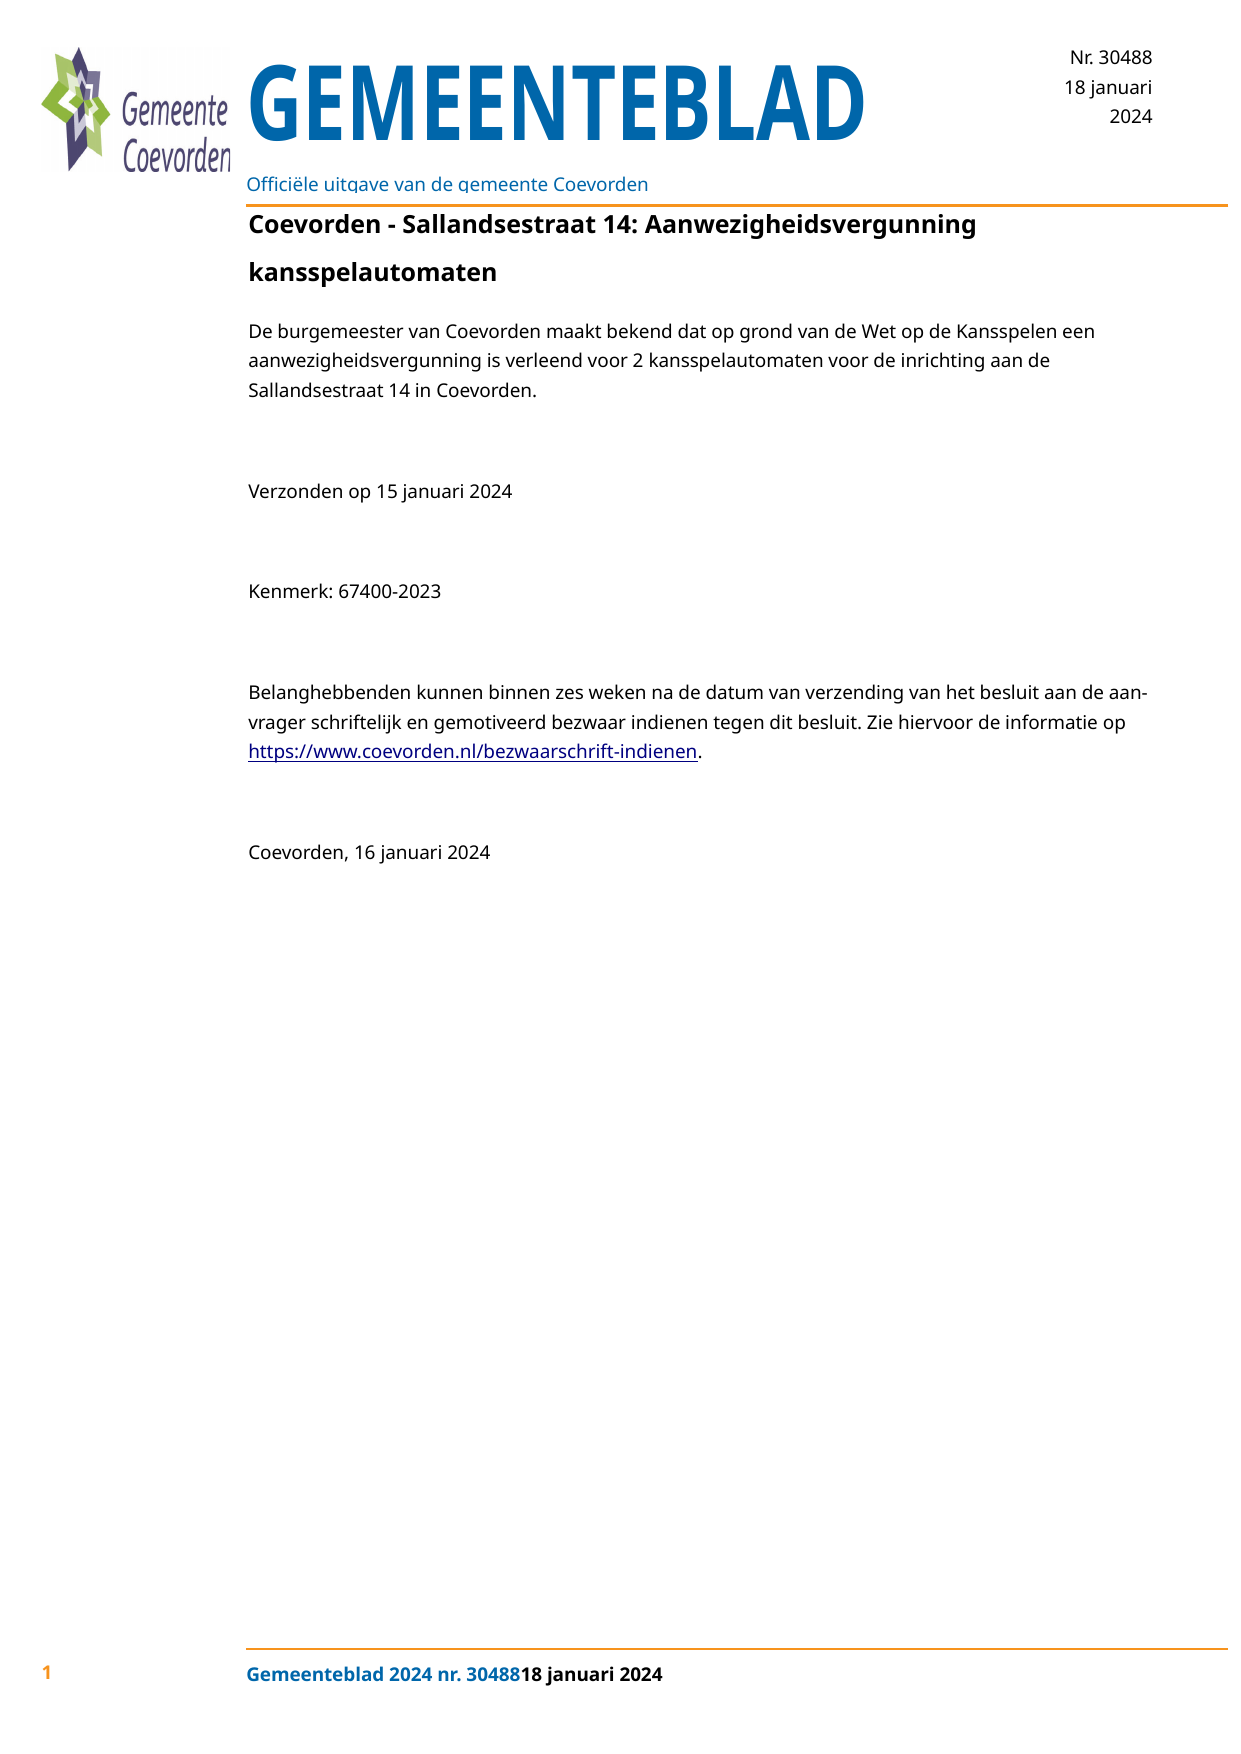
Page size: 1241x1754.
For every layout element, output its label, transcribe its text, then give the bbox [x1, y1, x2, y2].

text Verzonden op 15 januari 2024 [248, 478, 1152, 504]
picture [41, 47, 231, 172]
text Belanghebbenden kunnen binnen zes weken na de datum van verzending van het besluit aan de aan-vrager schriftelijk en gemotiveerd bezwaar indienen tegen dit besluit. Zie hiervoor de informatie op https://www.coevorden.nl/bezwaarschrift-indienen. [248, 679, 1152, 764]
text Coevorden - Sallandsestraat 14: Aanwezigheidsvergunning kansspelautomaten [248, 207, 1152, 288]
text Kenmerk: 67400-2023 [248, 579, 1152, 604]
text Coevorden, 16 januari 2024 [248, 839, 1152, 865]
text De burgemeester van Coevorden maakt bekend dat op grond van de Wet op de Kansspelen een aanwezigheidsvergunning is verleend voor 2 kansspelautomaten voor de inrichting aan de Sallandsestraat 14 in Coevorden. [248, 318, 1152, 403]
